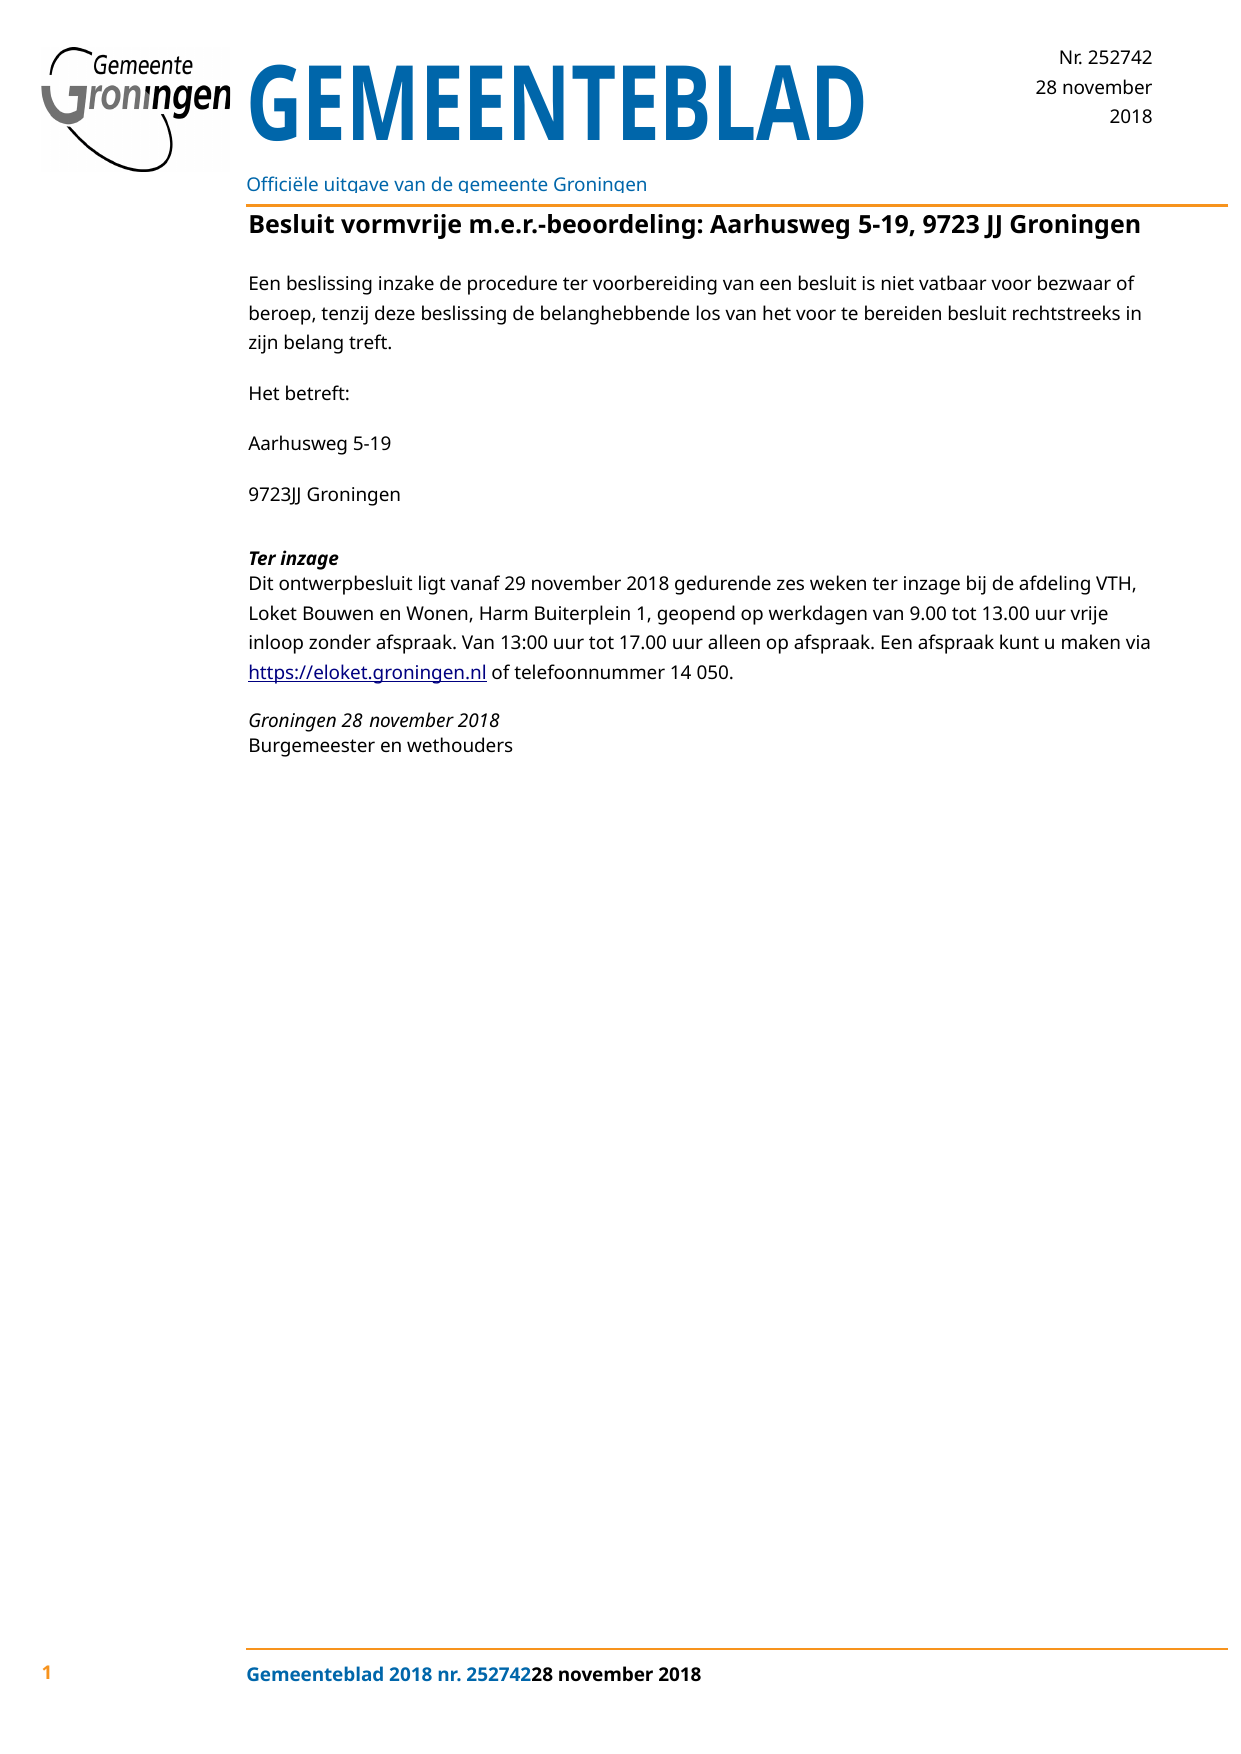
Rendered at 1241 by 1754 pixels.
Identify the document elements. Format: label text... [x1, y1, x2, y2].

text Dit ontwerpbesluit ligt vanaf 29 november 2018 gedurende zes weken ter inzage bij de afdeling VTH, Loket Bouwen en Wonen, Harm Buiterplein 1, geopend op werkdagen van 9.00 tot 13.00 uur vrije inloop zonder afspraak. Van 13:00 uur tot 17.00 uur alleen op afspraak. Een afspraak kunt u maken via https://eloket.groningen.nl of telefoonnummer 14 050. [248, 570, 1152, 685]
text Aarhusweg 5-19 [248, 430, 1152, 456]
text Het betreft: [248, 380, 1152, 406]
text Groningen 28 november 2018 [248, 707, 1152, 733]
text 9723JJ Groningen [248, 481, 1152, 506]
picture [41, 47, 231, 172]
text Besluit vormvrije m.e.r.-beoordeling: Aarhusweg 5-19, 9723 JJ Groningen [248, 207, 1152, 241]
text Ter inzage [248, 545, 1152, 570]
text Burgemeester en wethouders [248, 733, 1152, 758]
text Een beslissing inzake de procedure ter voorbereiding van een besluit is niet vatbaar voor bezwaar of beroep, tenzij deze beslissing de belanghebbende los van het voor te bereiden besluit rechtstreeks in zijn belang treft. [248, 270, 1152, 355]
